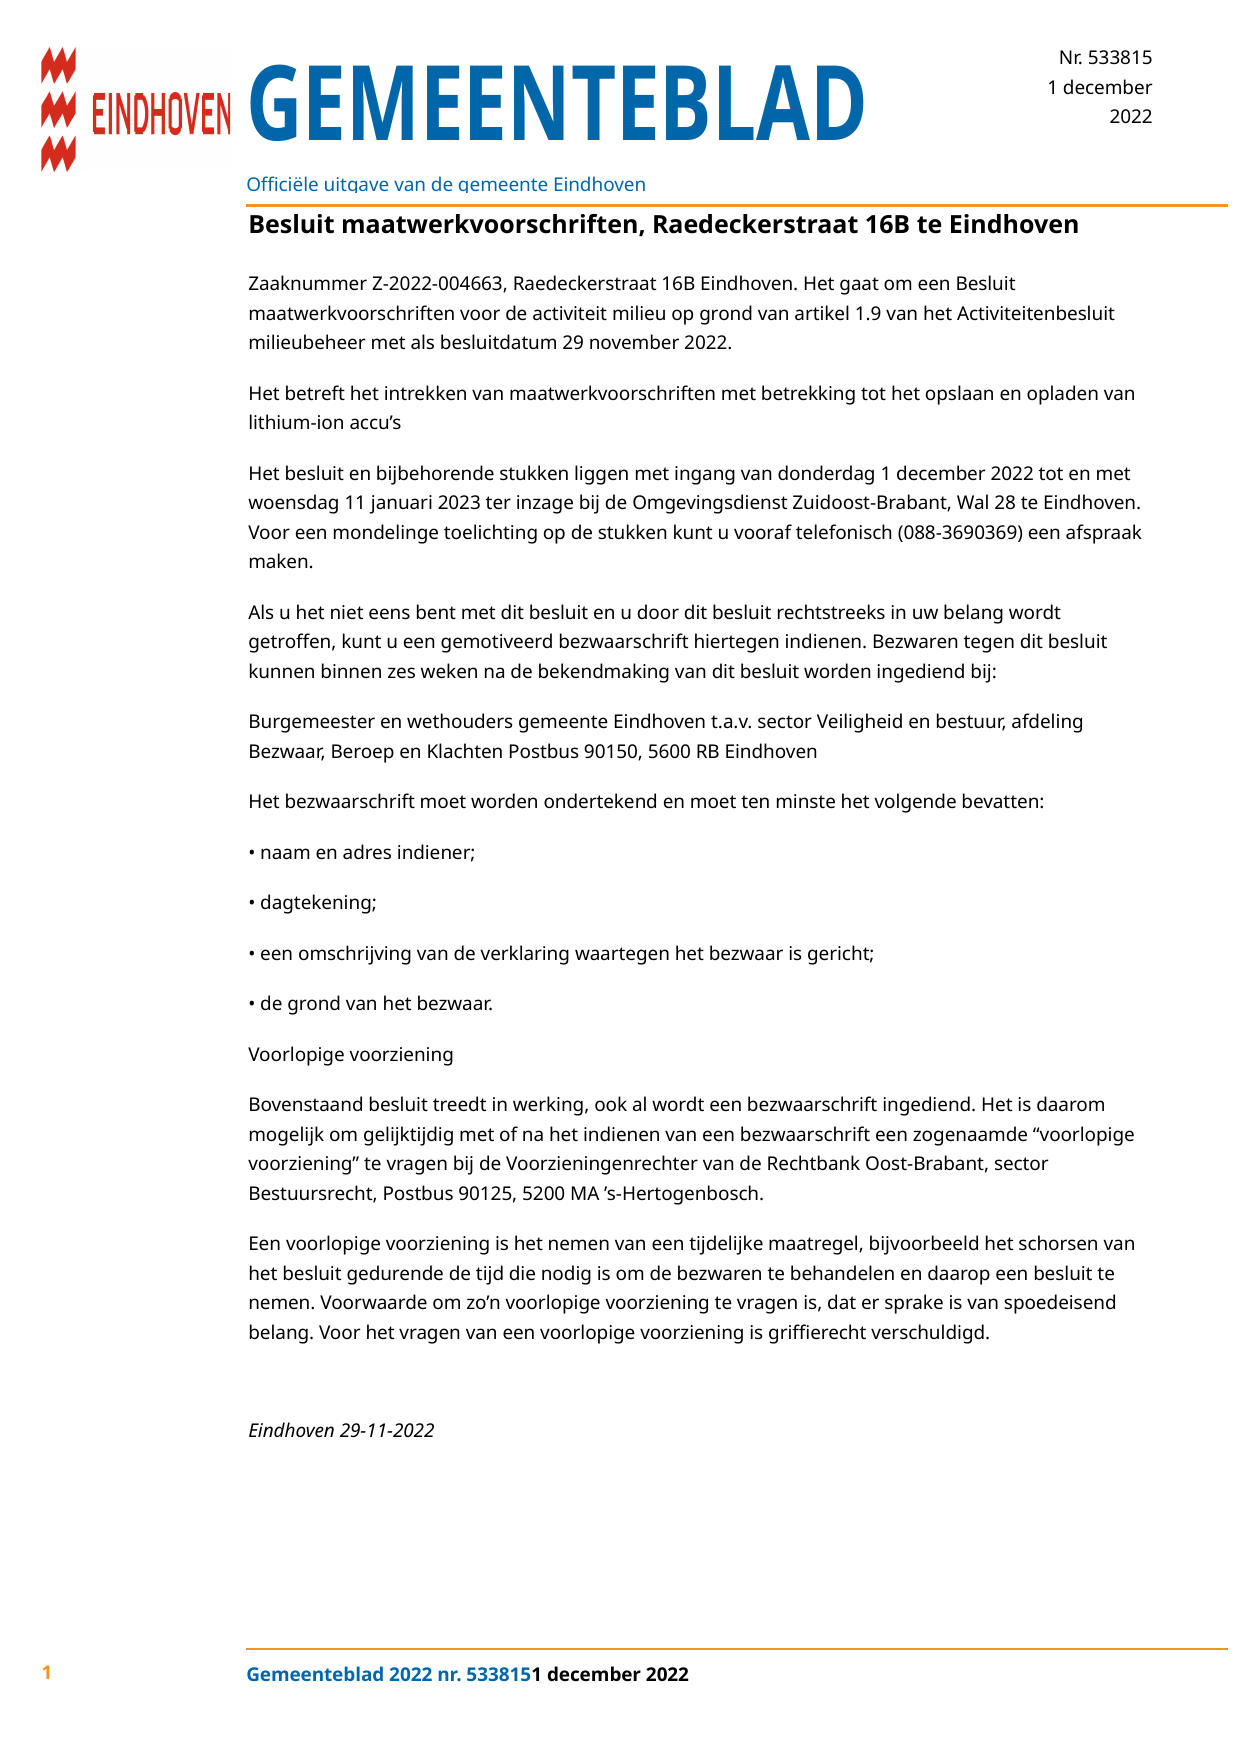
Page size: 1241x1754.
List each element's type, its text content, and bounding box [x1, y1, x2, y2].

picture [41, 47, 231, 172]
text Burgemeester en wethouders gemeente Eindhoven t.a.v. sector Veiligheid en bestuur, afdeling Bezwaar, Beroep en Klachten Postbus 90150, 5600 RB Eindhoven [248, 709, 1152, 764]
text • dagtekening; [248, 889, 1152, 915]
text Het bezwaarschrift moet worden ondertekend en moet ten minste het volgende bevatten: [248, 789, 1152, 814]
text • naam en adres indiener; [248, 839, 1152, 865]
text Als u het niet eens bent met dit besluit en u door dit besluit rechtstreeks in uw belang wordt getroffen, kunt u een gemotiveerd bezwaarschrift hiertegen indienen. Bezwaren tegen dit besluit kunnen binnen zes weken na de bekendmaking van dit besluit worden ingediend bij: [248, 599, 1152, 684]
text Voorlopige voorziening [248, 1041, 1152, 1066]
text Besluit maatwerkvoorschriften, Raedeckerstraat 16B te Eindhoven [248, 207, 1152, 241]
text Het besluit en bijbehorende stukken liggen met ingang van donderdag 1 december 2022 tot en met woensdag 11 januari 2023 ter inzage bij de Omgevingsdienst Zuidoost-Brabant, Wal 28 te Eindhoven. Voor een mondelinge toelichting op de stukken kunt u vooraf telefonisch (088-3690369) een afspraak maken. [248, 460, 1152, 574]
text Bovenstaand besluit treedt in werking, ook al wordt een bezwaarschrift ingediend. Het is daarom mogelijk om gelijktijdig met of na het indienen van een bezwaarschrift een zogenaamde “voorlopige voorziening” te vragen bij de Voorzieningenrechter van de Rechtbank Oost-Brabant, sector Bestuursrecht, Postbus 90125, 5200 MA ’s-Hertogenbosch. [248, 1091, 1152, 1206]
text Een voorlopige voorziening is het nemen van een tijdelijke maatregel, bijvoorbeeld het schorsen van het besluit gedurende de tijd die nodig is om de bezwaren te behandelen en daarop een besluit te nemen. Voorwaarde om zo’n voorlopige voorziening te vragen is, dat er sprake is van spoedeisend belang. Voor het vragen van een voorlopige voorziening is griffierecht verschuldigd. [248, 1230, 1152, 1345]
text Eindhoven 29-11-2022 [248, 1417, 1152, 1443]
text • de grond van het bezwaar. [248, 990, 1152, 1016]
text Het betreft het intrekken van maatwerkvoorschriften met betrekking tot het opslaan en opladen van lithium-ion accu’s [248, 380, 1152, 435]
text • een omschrijving van de verklaring waartegen het bezwaar is gericht; [248, 940, 1152, 966]
text Zaaknummer Z-2022-004663, Raedeckerstraat 16B Eindhoven. Het gaat om een Besluit maatwerkvoorschriften voor de activiteit milieu op grond van artikel 1.9 van het Activiteitenbesluit milieubeheer met als besluitdatum 29 november 2022. [248, 270, 1152, 355]
